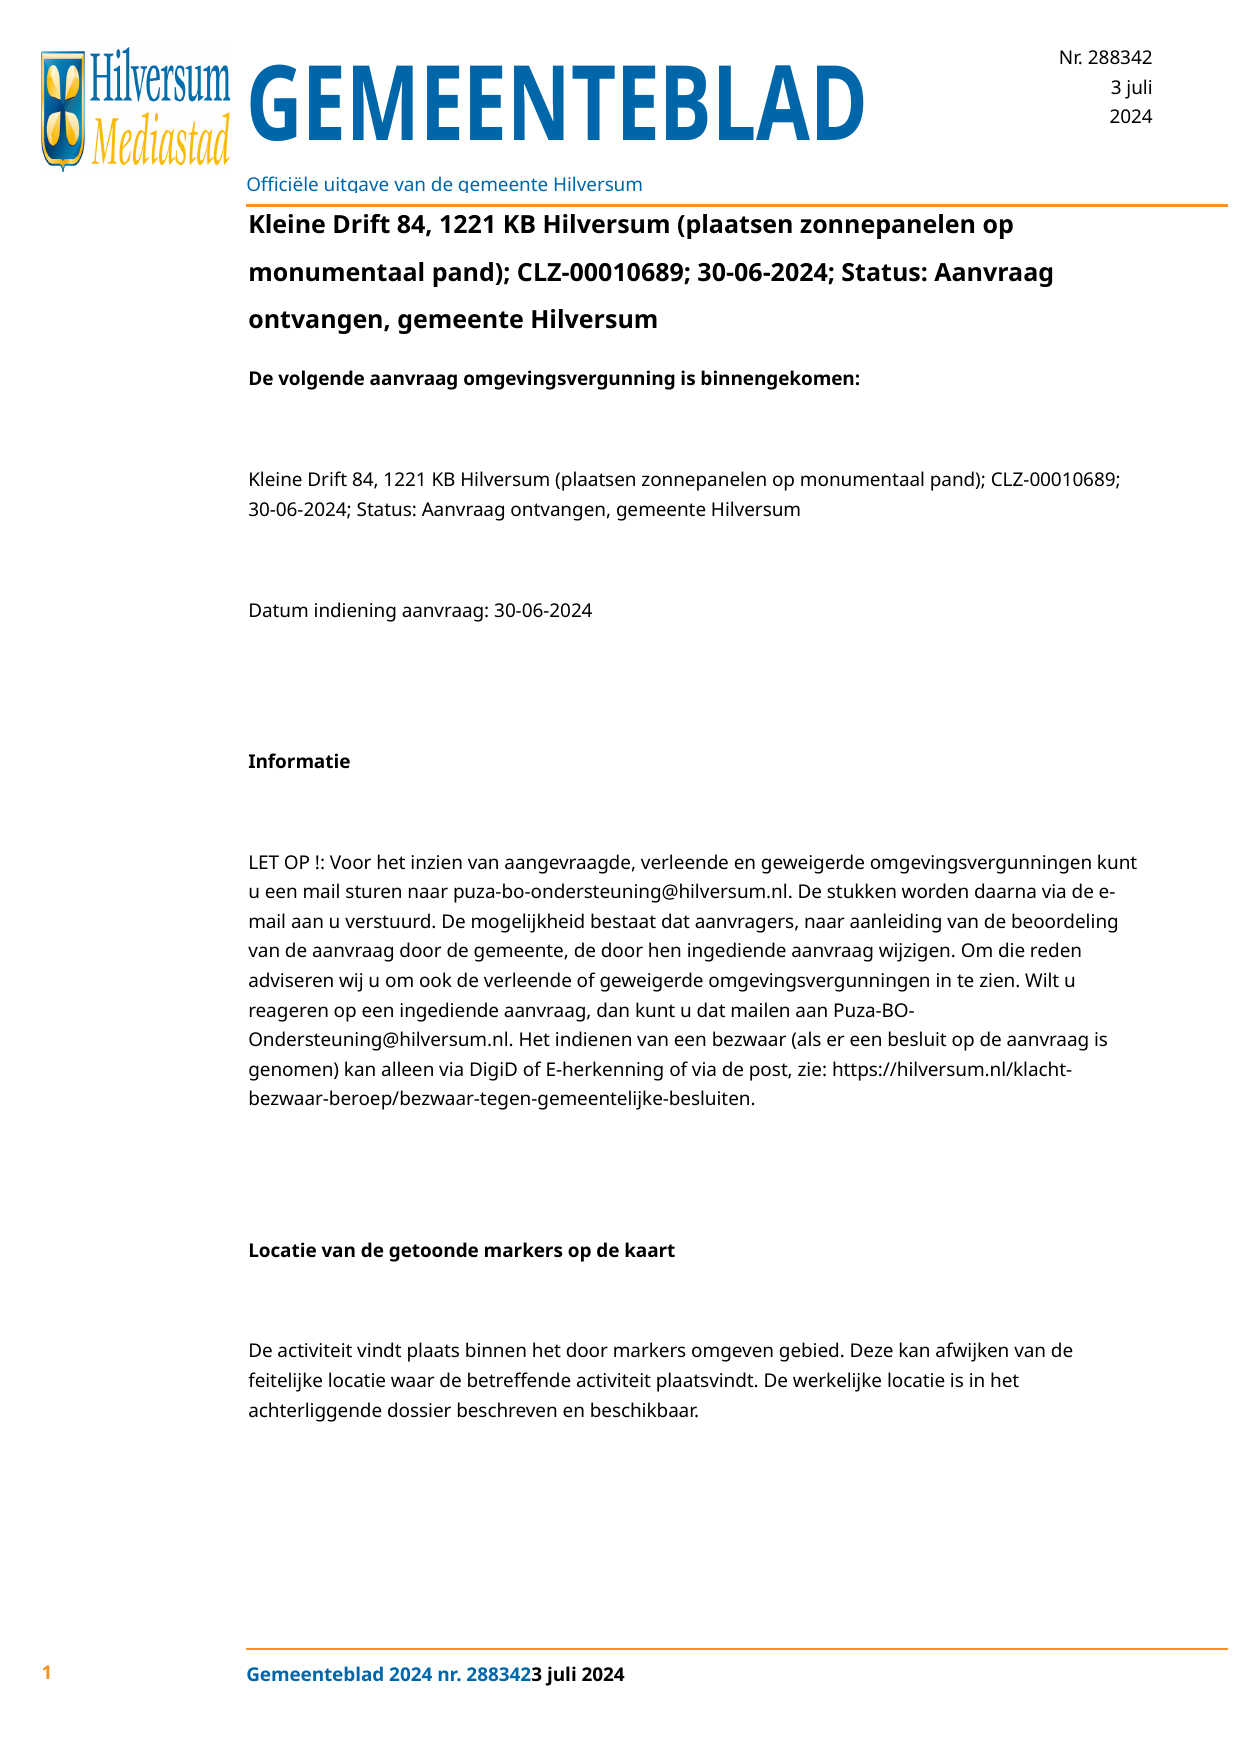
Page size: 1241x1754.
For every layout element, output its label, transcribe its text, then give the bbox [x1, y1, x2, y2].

text Informatie [248, 748, 1152, 774]
text Kleine Drift 84, 1221 KB Hilversum (plaatsen zonnepanelen op monumentaal pand); CLZ-00010689; 30-06-2024; Status: Aanvraag ontvangen, gemeente Hilversum [248, 207, 1152, 336]
text Datum indiening aanvraag: 30-06-2024 [248, 597, 1152, 622]
text LET OP !: Voor het inzien van aangevraagde, verleende en geweigerde omgevingsvergunningen kunt u een mail sturen naar puza-bo-ondersteuning@hilversum.nl. De stukken worden daarna via de e-mail aan u verstuurd. De mogelijkheid bestaat dat aanvragers, naar aanleiding van de beoordeling van de aanvraag door de gemeente, de door hen ingediende aanvraag wijzigen. Om die reden adviseren wij u om ook de verleende of geweigerde omgevingsvergunningen in te zien. Wilt u reageren op een ingediende aanvraag, dan kunt u dat mailen aan Puza-BO-Ondersteuning@hilversum.nl. Het indienen van een bezwaar (als er een besluit op de aanvraag is genomen) kan alleen via DigiD of E-herkenning of via de post, zie: https://hilversum.nl/klacht-bezwaar-beroep/bezwaar-tegen-gemeentelijke-besluiten. [248, 849, 1152, 1111]
text De activiteit vindt plaats binnen het door markers omgeven gebied. Deze kan afwijken van de feitelijke locatie waar de betreffende activiteit plaatsvindt. De werkelijke locatie is in het achterliggende dossier beschreven en beschikbaar. [248, 1338, 1152, 1422]
text De volgende aanvraag omgevingsvergunning is binnengekomen: [248, 366, 1152, 391]
text Kleine Drift 84, 1221 KB Hilversum (plaatsen zonnepanelen op monumentaal pand); CLZ-00010689; 30-06-2024; Status: Aanvraag ontvangen, gemeente Hilversum [248, 466, 1152, 522]
text Locatie van de getoonde markers op de kaart [248, 1237, 1152, 1262]
picture [41, 47, 231, 172]
